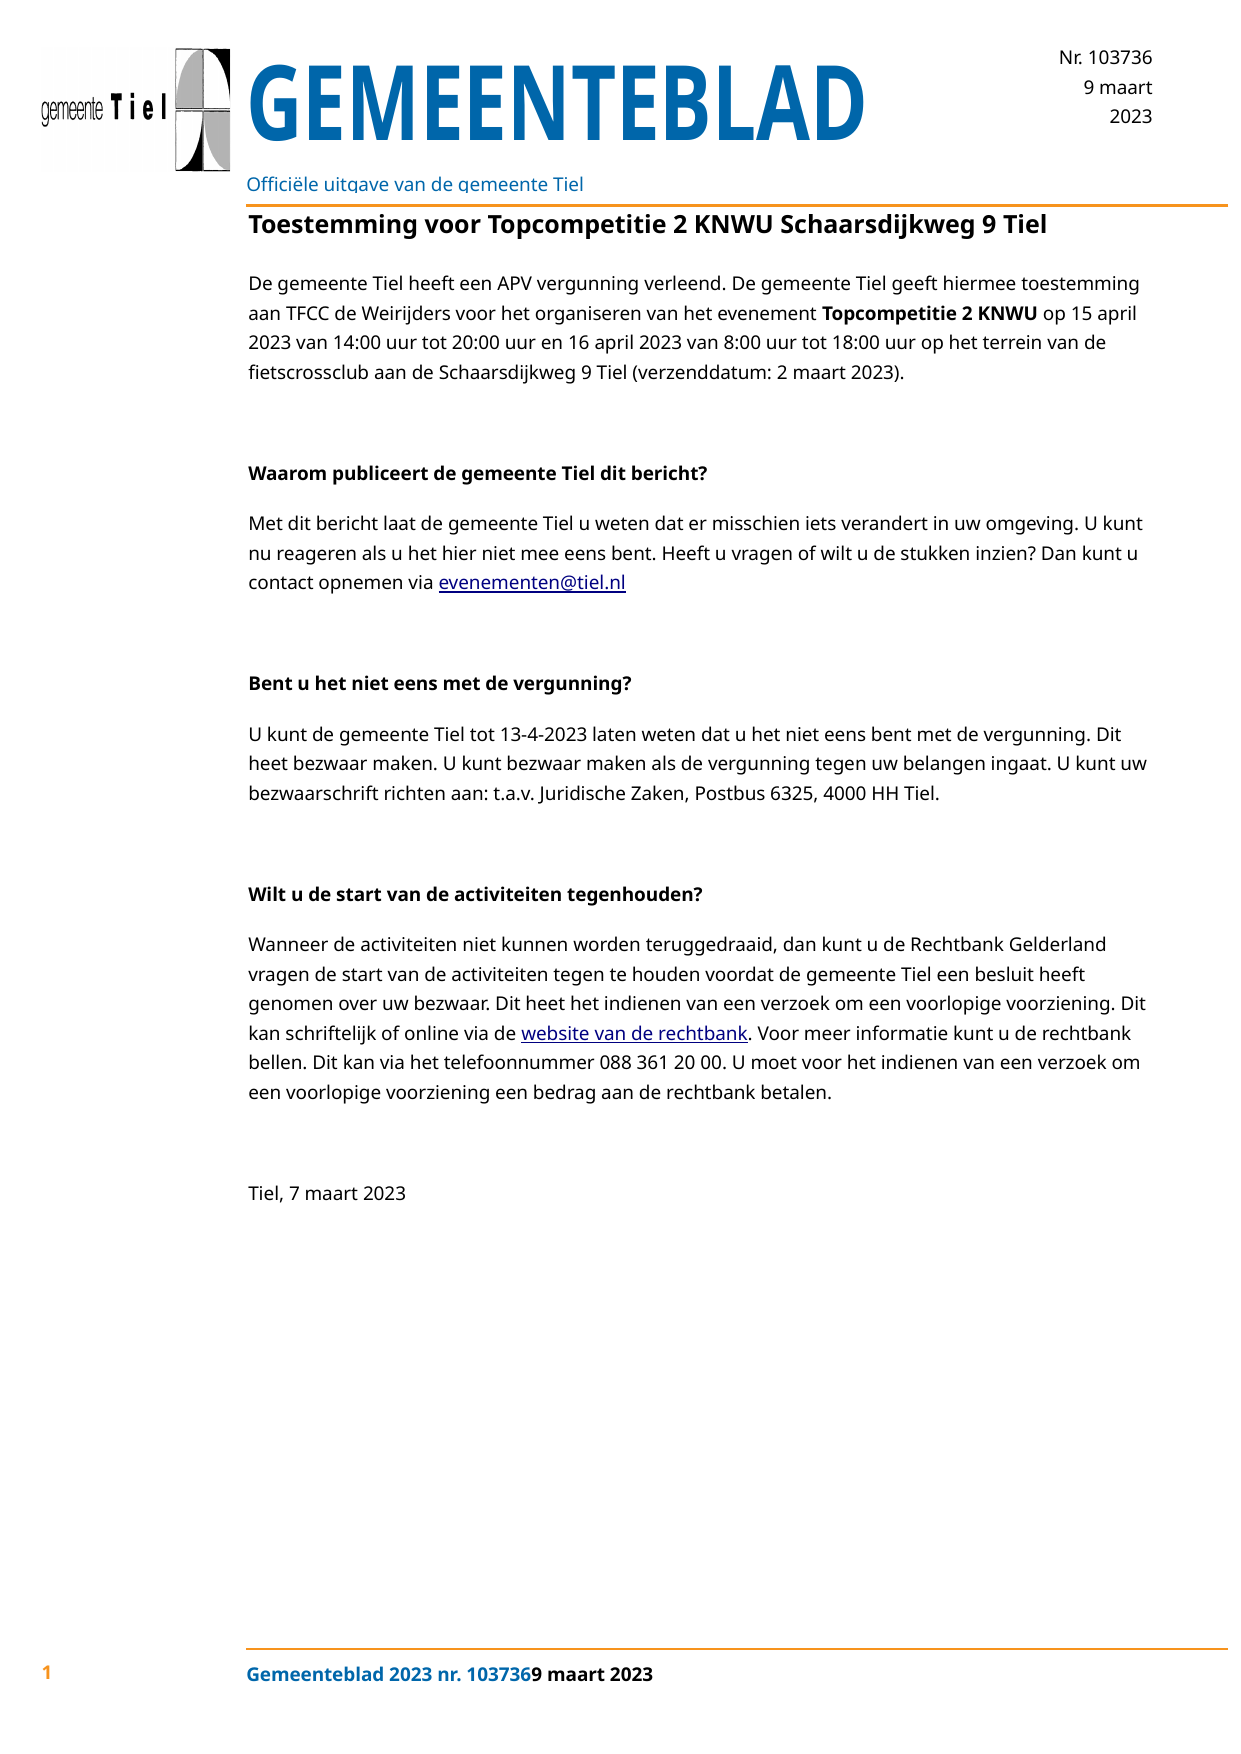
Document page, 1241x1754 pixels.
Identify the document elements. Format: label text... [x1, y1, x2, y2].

text De gemeente Tiel heeft een APV vergunning verleend. De gemeente Tiel geeft hiermee toestemming aan TFCC de Weirijders voor het organiseren van het evenement Topcompetitie 2 KNWU op 15 april 2023 van 14:00 uur tot 20:00 uur en 16 april 2023 van 8:00 uur tot 18:00 uur op het terrein van de fietscrossclub aan de Schaarsdijkweg 9 Tiel (verzenddatum: 2 maart 2023). [248, 270, 1152, 385]
text Wanneer de activiteiten niet kunnen worden teruggedraaid, dan kunt u de Rechtbank Gelderland vragen de start van de activiteiten tegen te houden voordat de gemeente Tiel een besluit heeft genomen over uw bezwaar. Dit heet het indienen van een verzoek om een voorlopige voorziening. Dit kan schriftelijk of online via de website van de rechtbank. Voor meer informatie kunt u de rechtbank bellen. Dit kan via het telefoonnummer 088 361 20 00. U moet voor het indienen van een verzoek om een voorlopige voorziening een bedrag aan de rechtbank betalen. [248, 931, 1152, 1105]
text Toestemming voor Topcompetitie 2 KNWU Schaarsdijkweg 9 Tiel [248, 207, 1152, 241]
text Wilt u de start van de activiteiten tegenhouden? [248, 881, 1152, 906]
text U kunt de gemeente Tiel tot 13-4-2023 laten weten dat u het niet eens bent met de vergunning. Dit heet bezwaar maken. U kunt bezwaar maken als de vergunning tegen uw belangen ingaat. U kunt uw bezwaarschrift richten aan: t.a.v. Juridische Zaken, Postbus 6325, 4000 HH Tiel. [248, 721, 1152, 806]
text Bent u het niet eens met de vergunning? [248, 670, 1152, 696]
picture [41, 47, 231, 172]
text Waarom publiceert de gemeente Tiel dit bericht? [248, 460, 1152, 486]
text Met dit bericht laat de gemeente Tiel u weten dat er misschien iets verandert in uw omgeving. U kunt nu reageren als u het hier niet mee eens bent. Heeft u vragen of wilt u de stukken inzien? Dan kunt u contact opnemen via evenementen@tiel.nl [248, 510, 1152, 595]
text Tiel, 7 maart 2023 [248, 1180, 1152, 1206]
